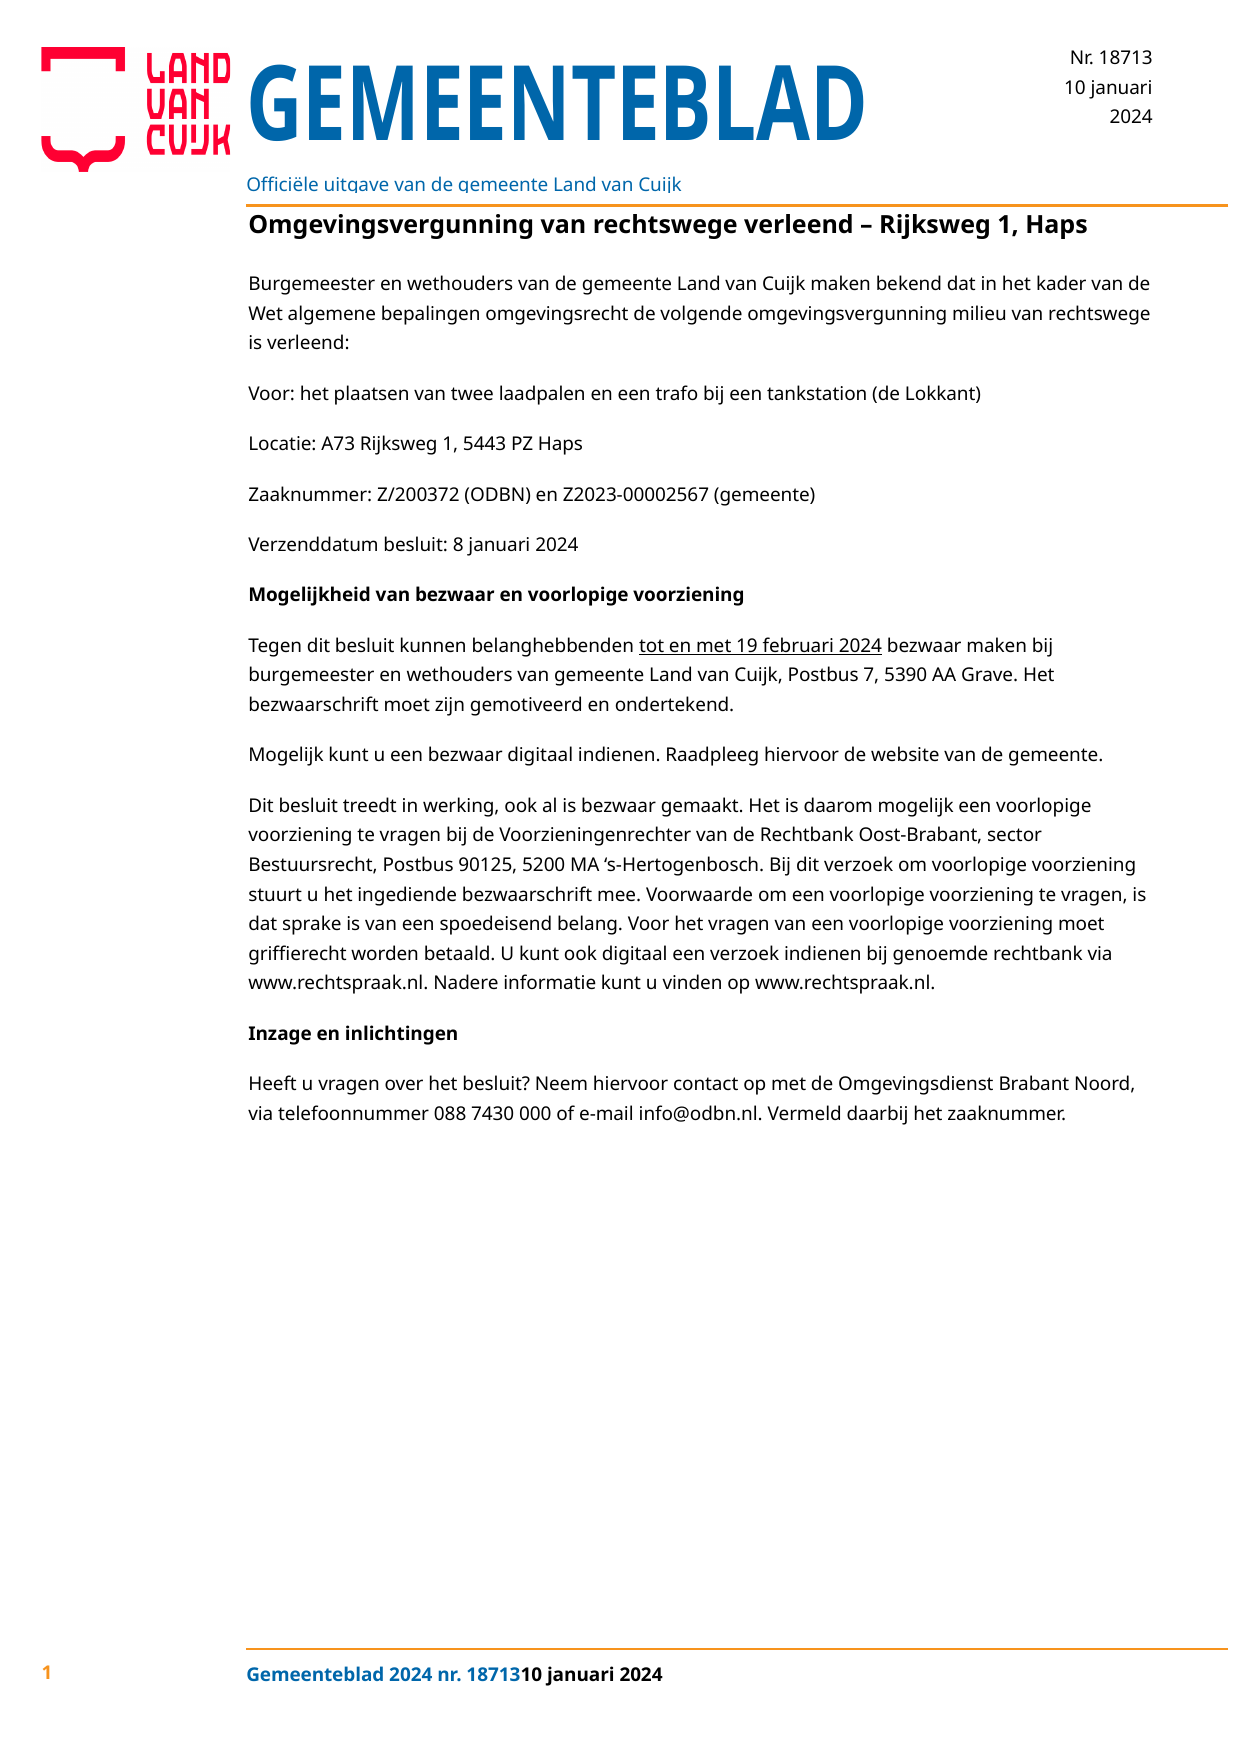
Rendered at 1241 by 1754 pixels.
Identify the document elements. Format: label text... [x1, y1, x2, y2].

text Verzenddatum besluit: 8 januari 2024 [248, 531, 1152, 557]
text Zaaknummer: Z/200372 (ODBN) en Z2023-00002567 (gemeente) [248, 481, 1152, 506]
text Heeft u vragen over het besluit? Neem hiervoor contact op met de Omgevingsdienst Brabant Noord, via telefoonnummer 088 7430 000 of e-mail info@odbn.nl. Vermeld daarbij het zaaknummer. [248, 1070, 1152, 1126]
text Dit besluit treedt in werking, ook al is bezwaar gemaakt. Het is daarom mogelijk een voorlopige voorziening te vragen bij de Voorzieningenrechter van de Rechtbank Oost-Brabant, sector Bestuursrecht, Postbus 90125, 5200 MA ‘s-Hertogenbosch. Bij dit verzoek om voorlopige voorziening stuurt u het ingediende bezwaarschrift mee. Voorwaarde om een voorlopige voorziening te vragen, is dat sprake is van een spoedeisend belang. Voor het vragen van een voorlopige voorziening moet griffierecht worden betaald. U kunt ook digitaal een verzoek indienen bij genoemde rechtbank via www.rechtspraak.nl. Nadere informatie kunt u vinden op www.rechtspraak.nl. [248, 792, 1152, 995]
text Mogelijk kunt u een bezwaar digitaal indienen. Raadpleeg hiervoor de website van de gemeente. [248, 742, 1152, 767]
text Omgevingsvergunning van rechtswege verleend – Rijksweg 1, Haps [248, 207, 1152, 241]
text Burgemeester en wethouders van de gemeente Land van Cuijk maken bekend dat in het kader van de Wet algemene bepalingen omgevingsrecht de volgende omgevingsvergunning milieu van rechtswege is verleend: [248, 270, 1152, 355]
text Voor: het plaatsen van twee laadpalen en een trafo bij een tankstation (de Lokkant) [248, 380, 1152, 406]
text Mogelijkheid van bezwaar en voorlopige voorziening [248, 582, 1152, 607]
text Locatie: A73 Rijksweg 1, 5443 PZ Haps [248, 430, 1152, 456]
text Inzage en inlichtingen [248, 1020, 1152, 1046]
picture [41, 47, 231, 172]
text Tegen dit besluit kunnen belanghebbenden tot en met 19 februari 2024 bezwaar maken bij burgemeester en wethouders van gemeente Land van Cuijk, Postbus 7, 5390 AA Grave. Het bezwaarschrift moet zijn gemotiveerd en ondertekend. [248, 632, 1152, 717]
